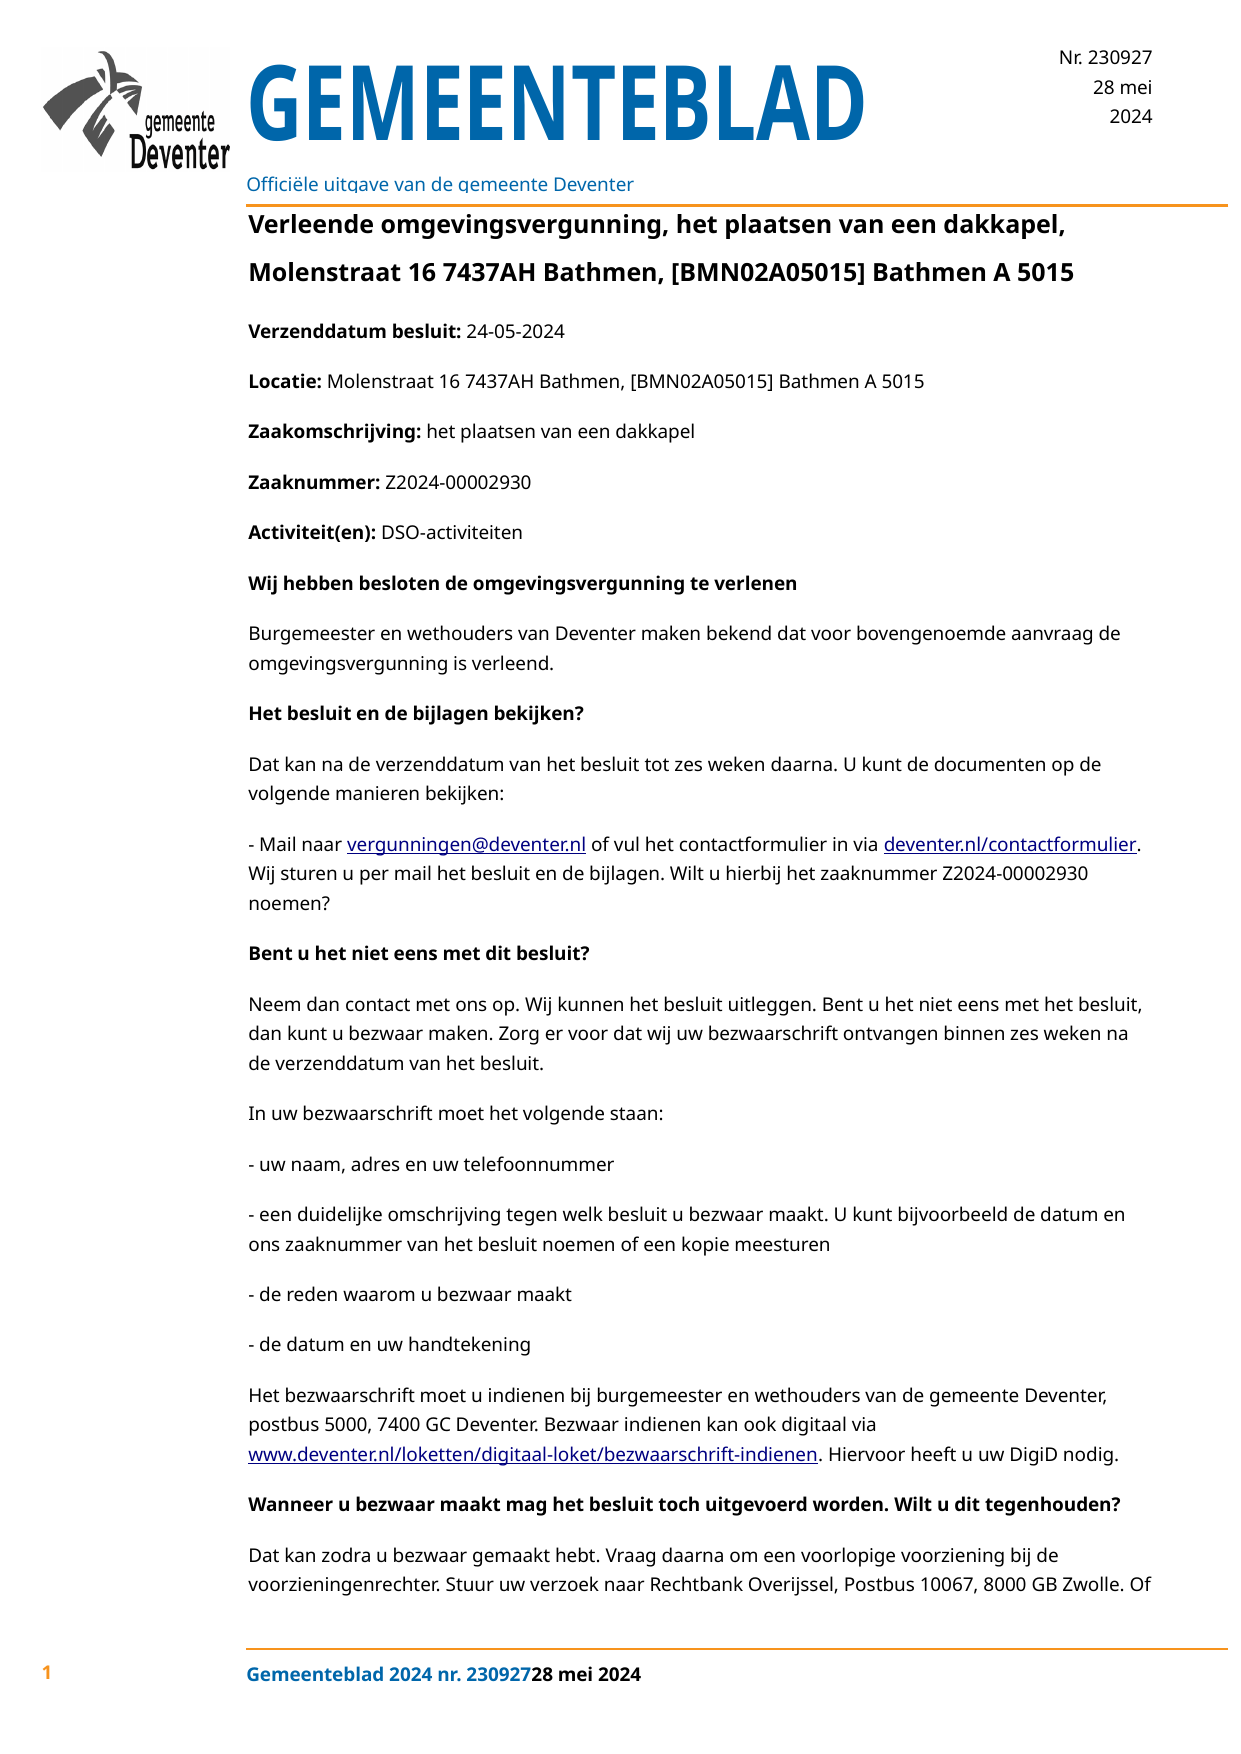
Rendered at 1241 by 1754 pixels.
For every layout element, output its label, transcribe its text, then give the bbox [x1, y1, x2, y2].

text Zaakomschrijving: het plaatsen van een dakkapel [248, 419, 1152, 444]
picture [41, 47, 231, 172]
text - Mail naar vergunningen@deventer.nl of vul het contactformulier in via deventer.nl/contactformulier. Wij sturen u per mail het besluit en de bijlagen. Wilt u hierbij het zaaknummer Z2024-00002930 noemen? [248, 831, 1152, 916]
text - uw naam, adres en uw telefoonnummer [248, 1151, 1152, 1177]
text Bent u het niet eens met dit besluit? [248, 940, 1152, 966]
text Activiteit(en): DSO-activiteiten [248, 519, 1152, 545]
text Wanneer u bezwaar maakt mag het besluit toch uitgevoerd worden. Wilt u dit tegenhouden? [248, 1492, 1152, 1517]
text Locatie: Molenstraat 16 7437AH Bathmen, [BMN02A05015] Bathmen A 5015 [248, 368, 1152, 394]
text Verleende omgevingsvergunning, het plaatsen van een dakkapel, Molenstraat 16 7437AH Bathmen, [BMN02A05015] Bathmen A 5015 [248, 207, 1152, 288]
text Dat kan zodra u bezwaar gemaakt hebt. Vraag daarna om een voorlopige voorziening bij de voorzieningenrechter. Stuur uw verzoek naar Rechtbank Overijssel, Postbus 10067, 8000 GB Zwolle. Of [248, 1542, 1152, 1597]
text Dat kan na de verzenddatum van het besluit tot zes weken daarna. U kunt de documenten op de volgende manieren bekijken: [248, 751, 1152, 806]
text Wij hebben besloten de omgevingsvergunning te verlenen [248, 570, 1152, 596]
text Zaaknummer: Z2024-00002930 [248, 469, 1152, 495]
text Het bezwaarschrift moet u indienen bij burgemeester en wethouders van de gemeente Deventer, postbus 5000, 7400 GC Deventer. Bezwaar indienen kan ook digitaal via www.deventer.nl/loketten/digitaal-loket/bezwaarschrift-indienen. Hiervoor heeft u uw DigiD nodig. [248, 1382, 1152, 1467]
text - een duidelijke omschrijving tegen welk besluit u bezwaar maakt. U kunt bijvoorbeeld de datum en ons zaaknummer van het besluit noemen of een kopie meesturen [248, 1201, 1152, 1257]
text - de reden waarom u bezwaar maakt [248, 1281, 1152, 1307]
text Het besluit en de bijlagen bekijken? [248, 700, 1152, 726]
text In uw bezwaarschrift moet het volgende staan: [248, 1100, 1152, 1126]
text - de datum en uw handtekening [248, 1332, 1152, 1357]
text Verzenddatum besluit: 24-05-2024 [248, 318, 1152, 344]
text Burgemeester en wethouders van Deventer maken bekend dat voor bovengenoemde aanvraag de omgevingsvergunning is verleend. [248, 620, 1152, 676]
text Neem dan contact met ons op. Wij kunnen het besluit uitleggen. Bent u het niet eens met het besluit, dan kunt u bezwaar maken. Zorg er voor dat wij uw bezwaarschrift ontvangen binnen zes weken na de verzenddatum van het besluit. [248, 991, 1152, 1076]
